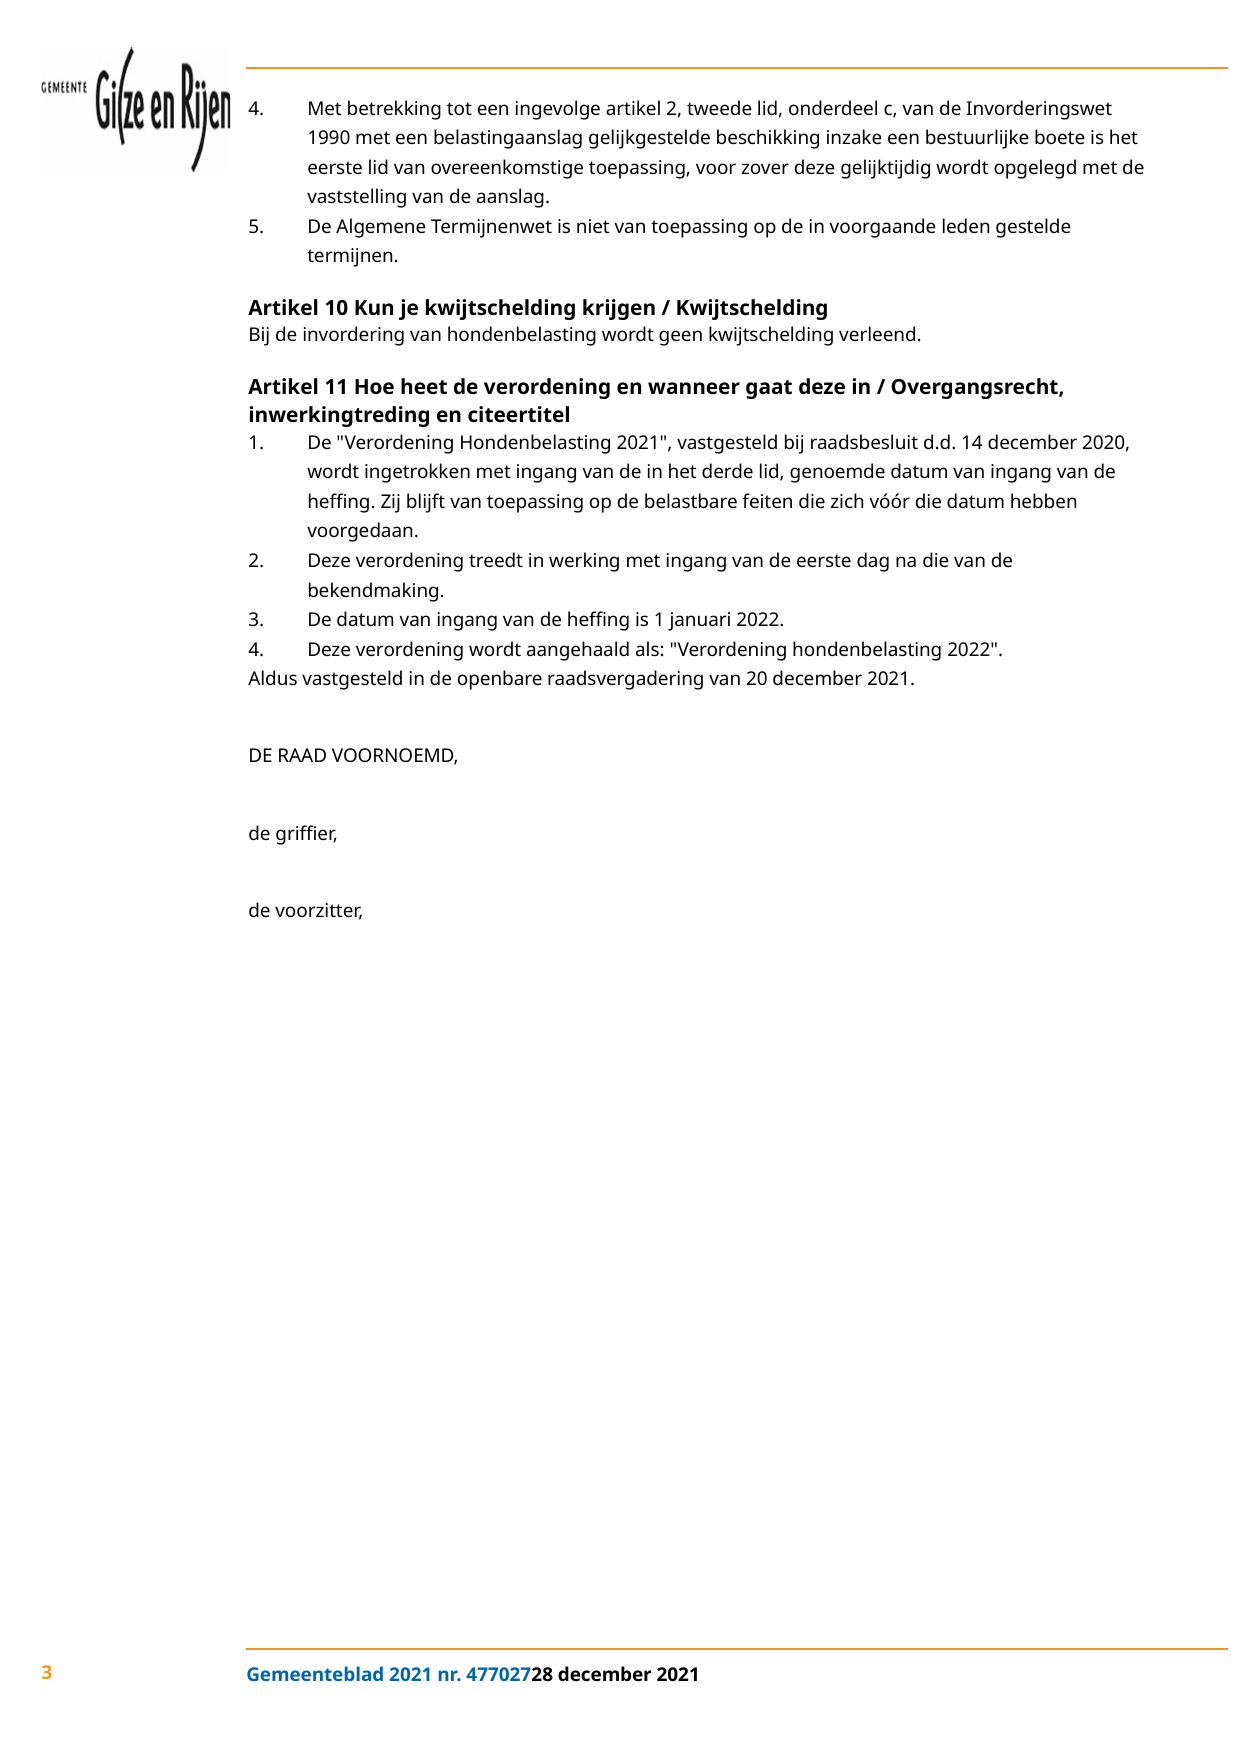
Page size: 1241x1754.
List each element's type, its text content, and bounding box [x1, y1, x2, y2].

text Artikel 10 Kun je kwijtschelding krijgen / Kwijtschelding [248, 293, 1152, 322]
text Aldus vastgesteld in de openbare raadsvergadering van 20 december 2021. [248, 666, 1152, 691]
text de voorzitter, [248, 897, 1152, 923]
text DE RAAD VOORNOEMD, [248, 743, 1152, 768]
text Bij de invordering van hondenbelasting wordt geen kwijtschelding verleend. [248, 322, 1152, 347]
list Deze verordening treedt in werking met ingang van de eerste dag na die van de bekendmaking. [248, 547, 1152, 602]
text Artikel 11 Hoe heet de verordening en wanneer gaat deze in / Overgangsrecht, inwerkingtreding en citeertitel [248, 372, 1152, 429]
list Deze verordening wordt aangehaald als: "Verordening hondenbelasting 2022". [248, 636, 1152, 662]
picture [41, 47, 231, 172]
list De "Verordening Hondenbelasting 2021", vastgesteld bij raadsbesluit d.d. 14 december 2020, wordt ingetrokken met ingang van de in het derde lid, genoemde datum van ingang van de heffing. Zij blijft van toepassing op de belastbare feiten die zich vóór die datum hebben voorgedaan. [248, 429, 1152, 543]
list De datum van ingang van de heffing is 1 januari 2022. [248, 606, 1152, 632]
list De Algemene Termijnenwet is niet van toepassing op de in voorgaande leden gestelde termijnen. [248, 213, 1152, 268]
list Met betrekking tot een ingevolge artikel 2, tweede lid, onderdeel c, van de Invorderingswet 1990 met een belastingaanslag gelijkgestelde beschikking inzake een bestuurlijke boete is het eerste lid van overeenkomstige toepassing, voor zover deze gelijktijdig wordt opgelegd met de vaststelling van de aanslag. [248, 95, 1152, 209]
text de griffier, [248, 820, 1152, 846]
